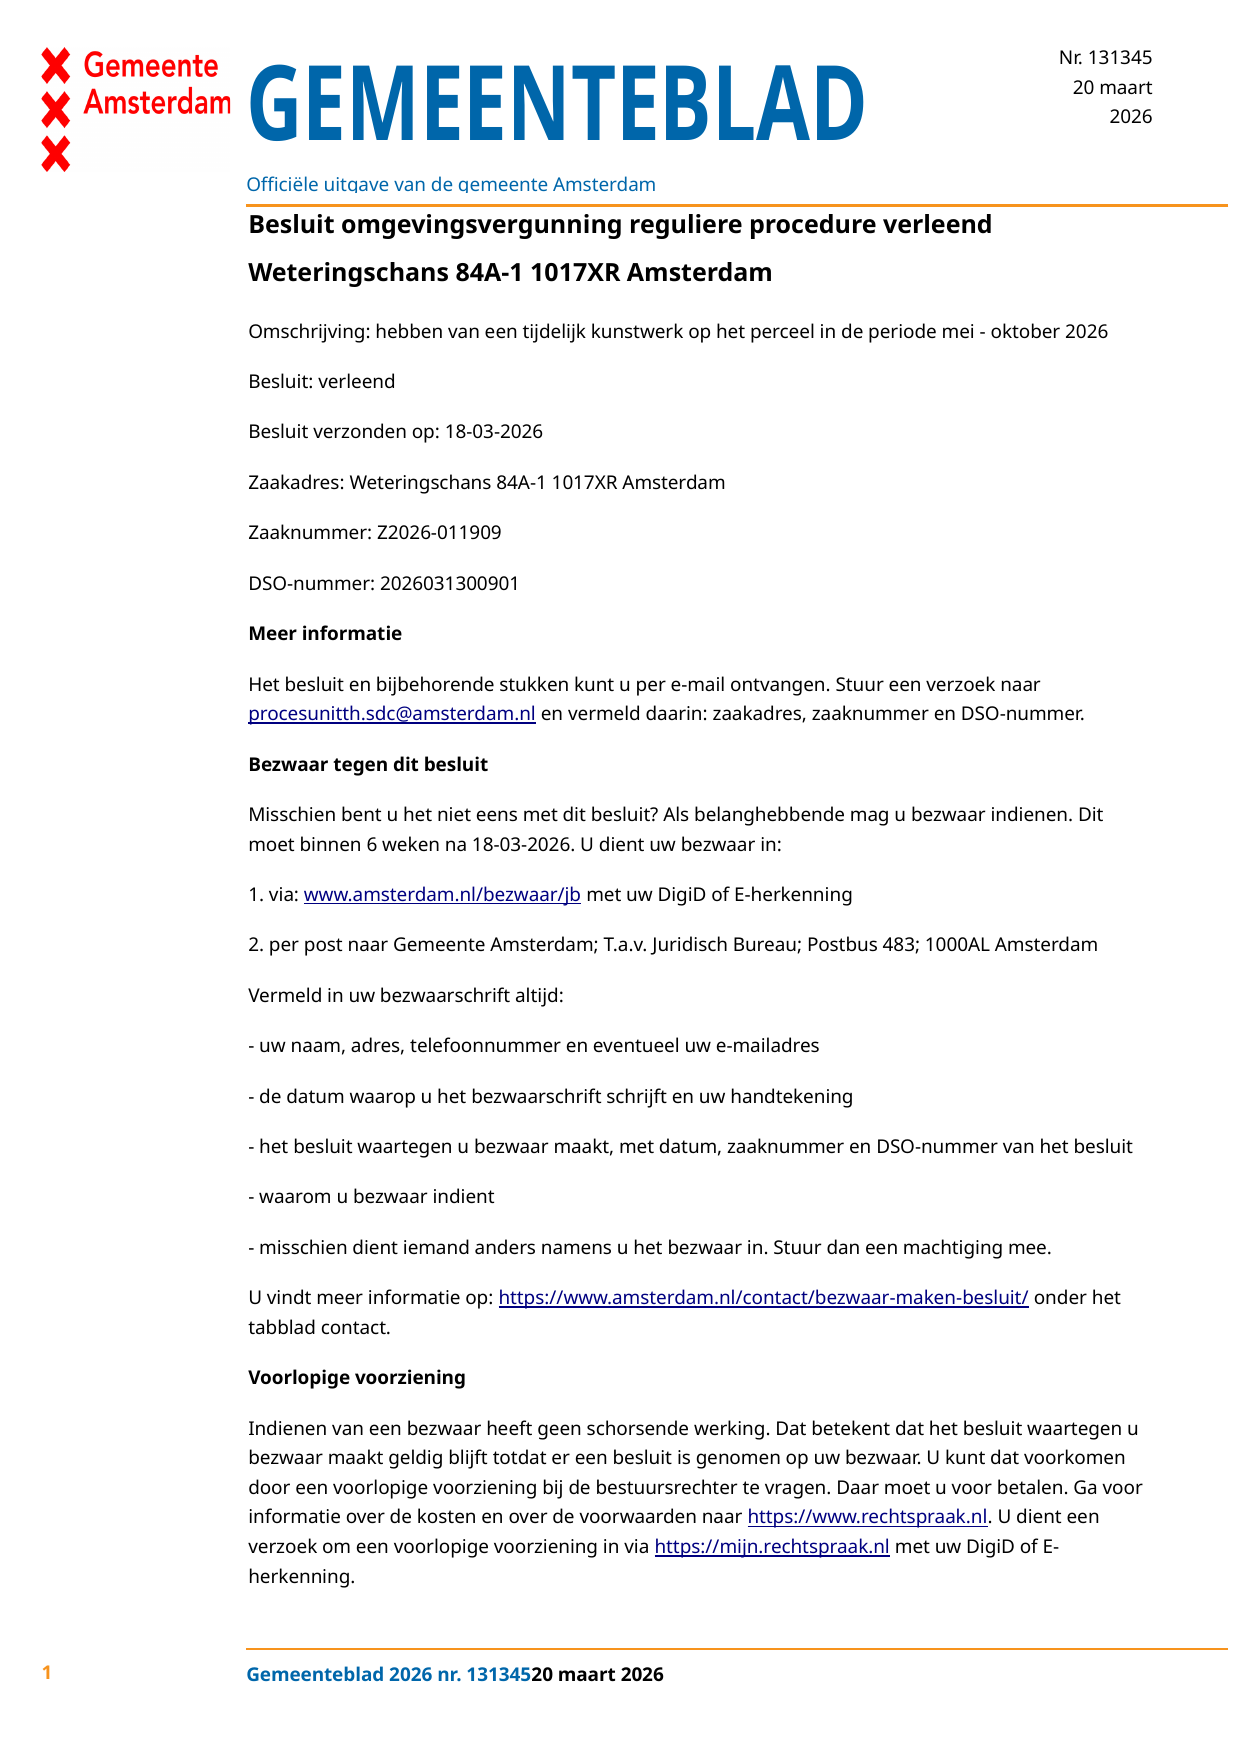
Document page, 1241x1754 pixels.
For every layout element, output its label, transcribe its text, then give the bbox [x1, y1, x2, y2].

text Misschien bent u het niet eens met dit besluit? Als belanghebbende mag u bezwaar indienen. Dit moet binnen 6 weken na 18-03-2026. U dient uw bezwaar in: [248, 801, 1152, 857]
text - de datum waarop u het bezwaarschrift schrijft en uw handtekening [248, 1083, 1152, 1109]
text - het besluit waartegen u bezwaar maakt, met datum, zaaknummer en DSO-nummer van het besluit [248, 1133, 1152, 1159]
text - uw naam, adres, telefoonnummer en eventueel uw e-mailadres [248, 1032, 1152, 1058]
text Vermeld in uw bezwaarschrift altijd: [248, 982, 1152, 1008]
text Zaaknummer: Z2026-011909 [248, 519, 1152, 545]
text Besluit omgevingsvergunning reguliere procedure verleend Weteringschans 84A-1 1017XR Amsterdam [248, 207, 1152, 288]
text U vindt meer informatie op: https://www.amsterdam.nl/contact/bezwaar-maken-besluit/ onder het tabblad contact. [248, 1284, 1152, 1340]
picture [41, 47, 231, 172]
text - waarom u bezwaar indient [248, 1184, 1152, 1209]
text Voorlopige voorziening [248, 1364, 1152, 1390]
text Bezwaar tegen dit besluit [248, 751, 1152, 777]
text 2. per post naar Gemeente Amsterdam; T.a.v. Juridisch Bureau; Postbus 483; 1000AL Amsterdam [248, 932, 1152, 957]
text DSO-nummer: 2026031300901 [248, 570, 1152, 596]
text - misschien dient iemand anders namens u het bezwaar in. Stuur dan een machtiging mee. [248, 1234, 1152, 1260]
text 1. via: www.amsterdam.nl/bezwaar/jb met uw DigiD of E-herkenning [248, 881, 1152, 907]
text Indienen van een bezwaar heeft geen schorsende werking. Dat betekent dat het besluit waartegen u bezwaar maakt geldig blijft totdat er een besluit is genomen op uw bezwaar. U kunt dat voorkomen door een voorlopige voorziening bij de bestuursrechter te vragen. Daar moet u voor betalen. Ga voor informatie over de kosten en over de voorwaarden naar https://www.rechtspraak.nl. U dient een verzoek om een voorlopige voorziening in via https://mijn.rechtspraak.nl met uw DigiD of E-herkenning. [248, 1415, 1152, 1589]
text Zaakadres: Weteringschans 84A-1 1017XR Amsterdam [248, 469, 1152, 495]
text Het besluit en bijbehorende stukken kunt u per e-mail ontvangen. Stuur een verzoek naar procesunitth.sdc@amsterdam.nl en vermeld daarin: zaakadres, zaaknummer en DSO-nummer. [248, 671, 1152, 726]
text Omschrijving: hebben van een tijdelijk kunstwerk op het perceel in de periode mei - oktober 2026 [248, 318, 1152, 344]
text Besluit verzonden op: 18-03-2026 [248, 419, 1152, 444]
text Besluit: verleend [248, 368, 1152, 394]
text Meer informatie [248, 620, 1152, 646]
